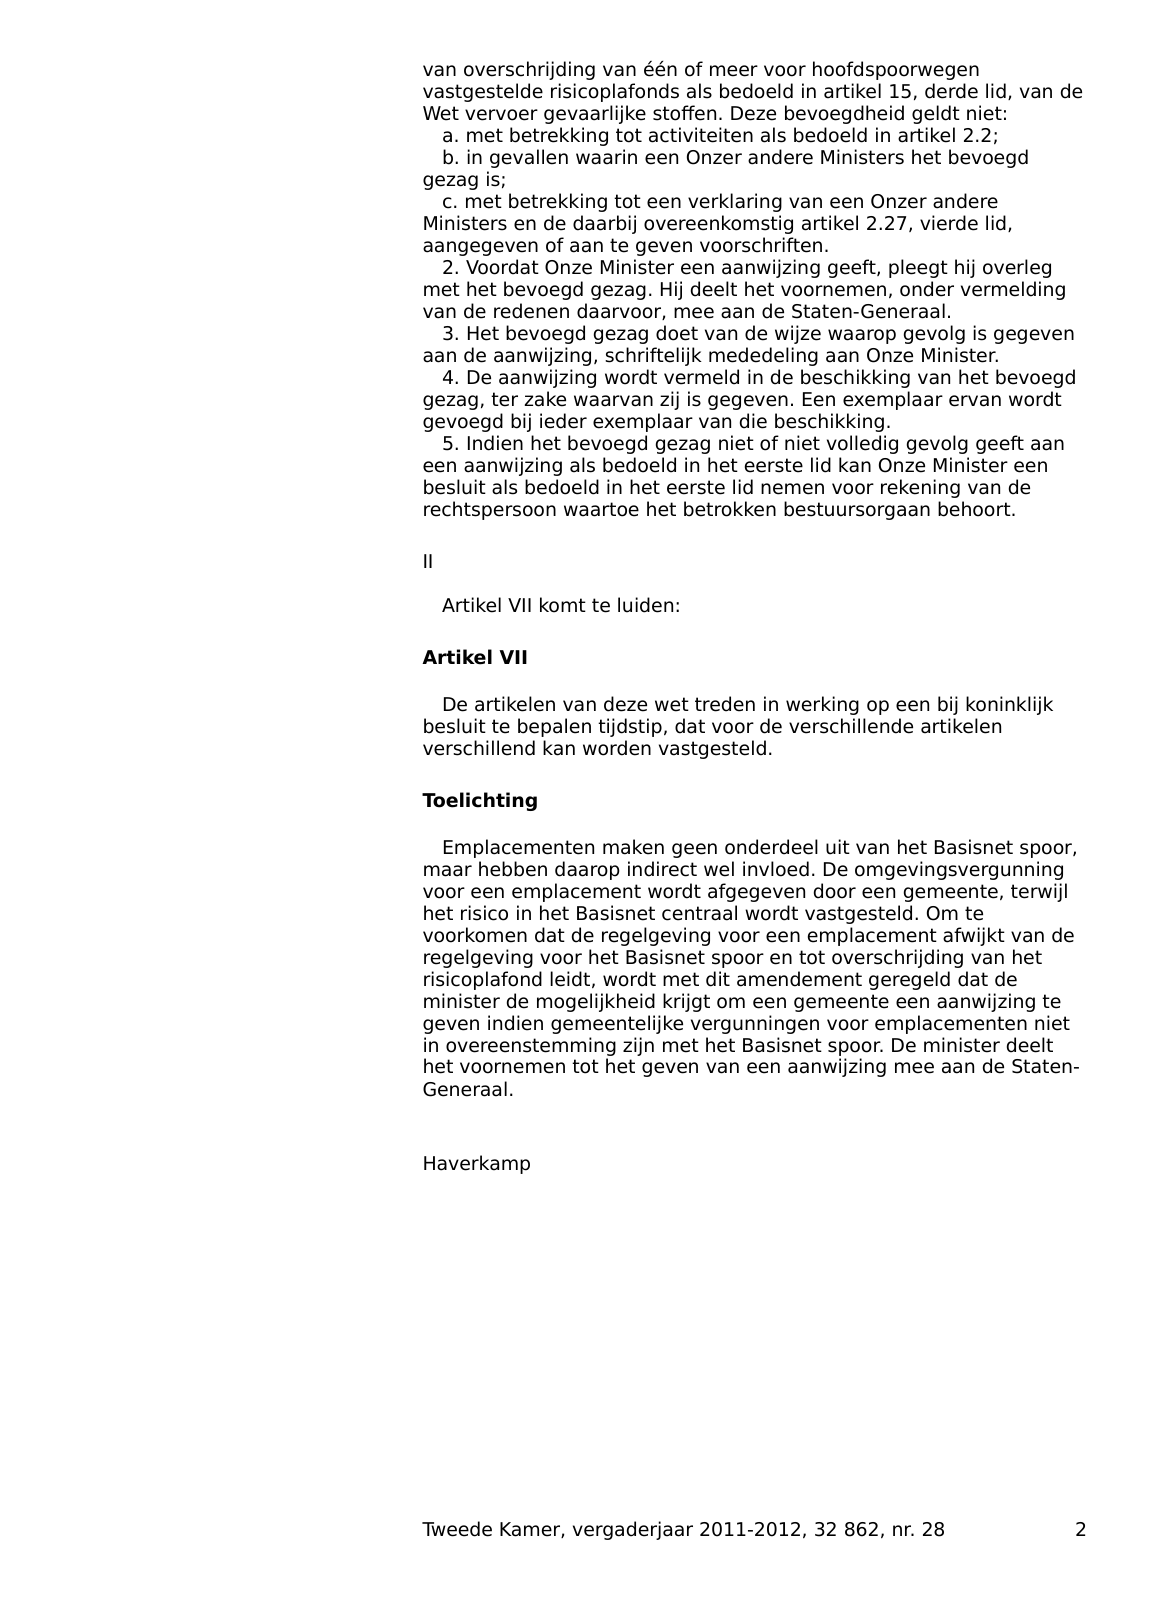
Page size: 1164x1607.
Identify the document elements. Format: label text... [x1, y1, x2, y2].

text a. met betrekking tot activiteiten als bedoeld in artikel 2.2; [422, 125, 1087, 147]
text c. met betrekking tot een verklaring van een Onzer andere Ministers en de daarbij overeenkomstig artikel 2.27, vierde lid, aangegeven of aan te geven voorschriften. [422, 191, 1087, 257]
subtitle II [422, 551, 1087, 573]
text b. in gevallen waarin een Onzer andere Ministers het bevoegd gezag is; [422, 147, 1087, 191]
text Artikel VII komt te luiden: [422, 595, 1087, 617]
text Haverkamp [422, 1130, 1087, 1174]
text 3. Het bevoegd gezag doet van de wijze waarop gevolg is gegeven aan de aanwijzing, schriftelijk mededeling aan Onze Minister. [422, 323, 1087, 367]
text 4. De aanwijzing wordt vermeld in de beschikking van het bevoegd gezag, ter zake waarvan zij is gegeven. Een exemplaar ervan wordt gevoegd bij ieder exemplaar van die beschikking. [422, 367, 1087, 433]
text 5. Indien het bevoegd gezag niet of niet volledig gevolg geeft aan een aanwijzing als bedoeld in het eerste lid kan Onze Minister een besluit als bedoeld in het eerste lid nemen voor rekening van de rechtspersoon waartoe het betrokken bestuursorgaan behoort. [422, 433, 1087, 521]
text 2. Voordat Onze Minister een aanwijzing geeft, pleegt hij overleg met het bevoegd gezag. Hij deelt het voornemen, onder vermelding van de redenen daarvoor, mee aan de Staten-Generaal. [422, 257, 1087, 323]
text De artikelen van deze wet treden in werking op een bij koninklijk besluit te bepalen tijdstip, dat voor de verschillende artikelen verschillend kan worden vastgesteld. [422, 694, 1087, 760]
subtitle Artikel VII [422, 647, 1087, 669]
text van overschrijding van één of meer voor hoofdspoorwegen vastgestelde risicoplafonds als bedoeld in artikel 15, derde lid, van de Wet vervoer gevaarlijke stoffen. Deze bevoegdheid geldt niet: [422, 59, 1087, 125]
subtitle Toelichting [422, 790, 1087, 812]
text Emplacementen maken geen onderdeel uit van het Basisnet spoor, maar hebben daarop indirect wel invloed. De omgevingsvergunning voor een emplacement wordt afgegeven door een gemeente, terwijl het risico in het Basisnet centraal wordt vastgesteld. Om te voorkomen dat de regelgeving voor een emplacement afwijkt van de regelgeving voor het Basisnet spoor en tot overschrijding van het risicoplafond leidt, wordt met dit amendement geregeld dat de minister de mogelijkheid krijgt om een gemeente een aanwijzing te geven indien gemeentelijke vergunningen voor emplacementen niet in overeenstemming zijn met het Basisnet spoor. De minister deelt het voornemen tot het geven van een aanwijzing mee aan de Staten-Generaal. [422, 837, 1087, 1100]
